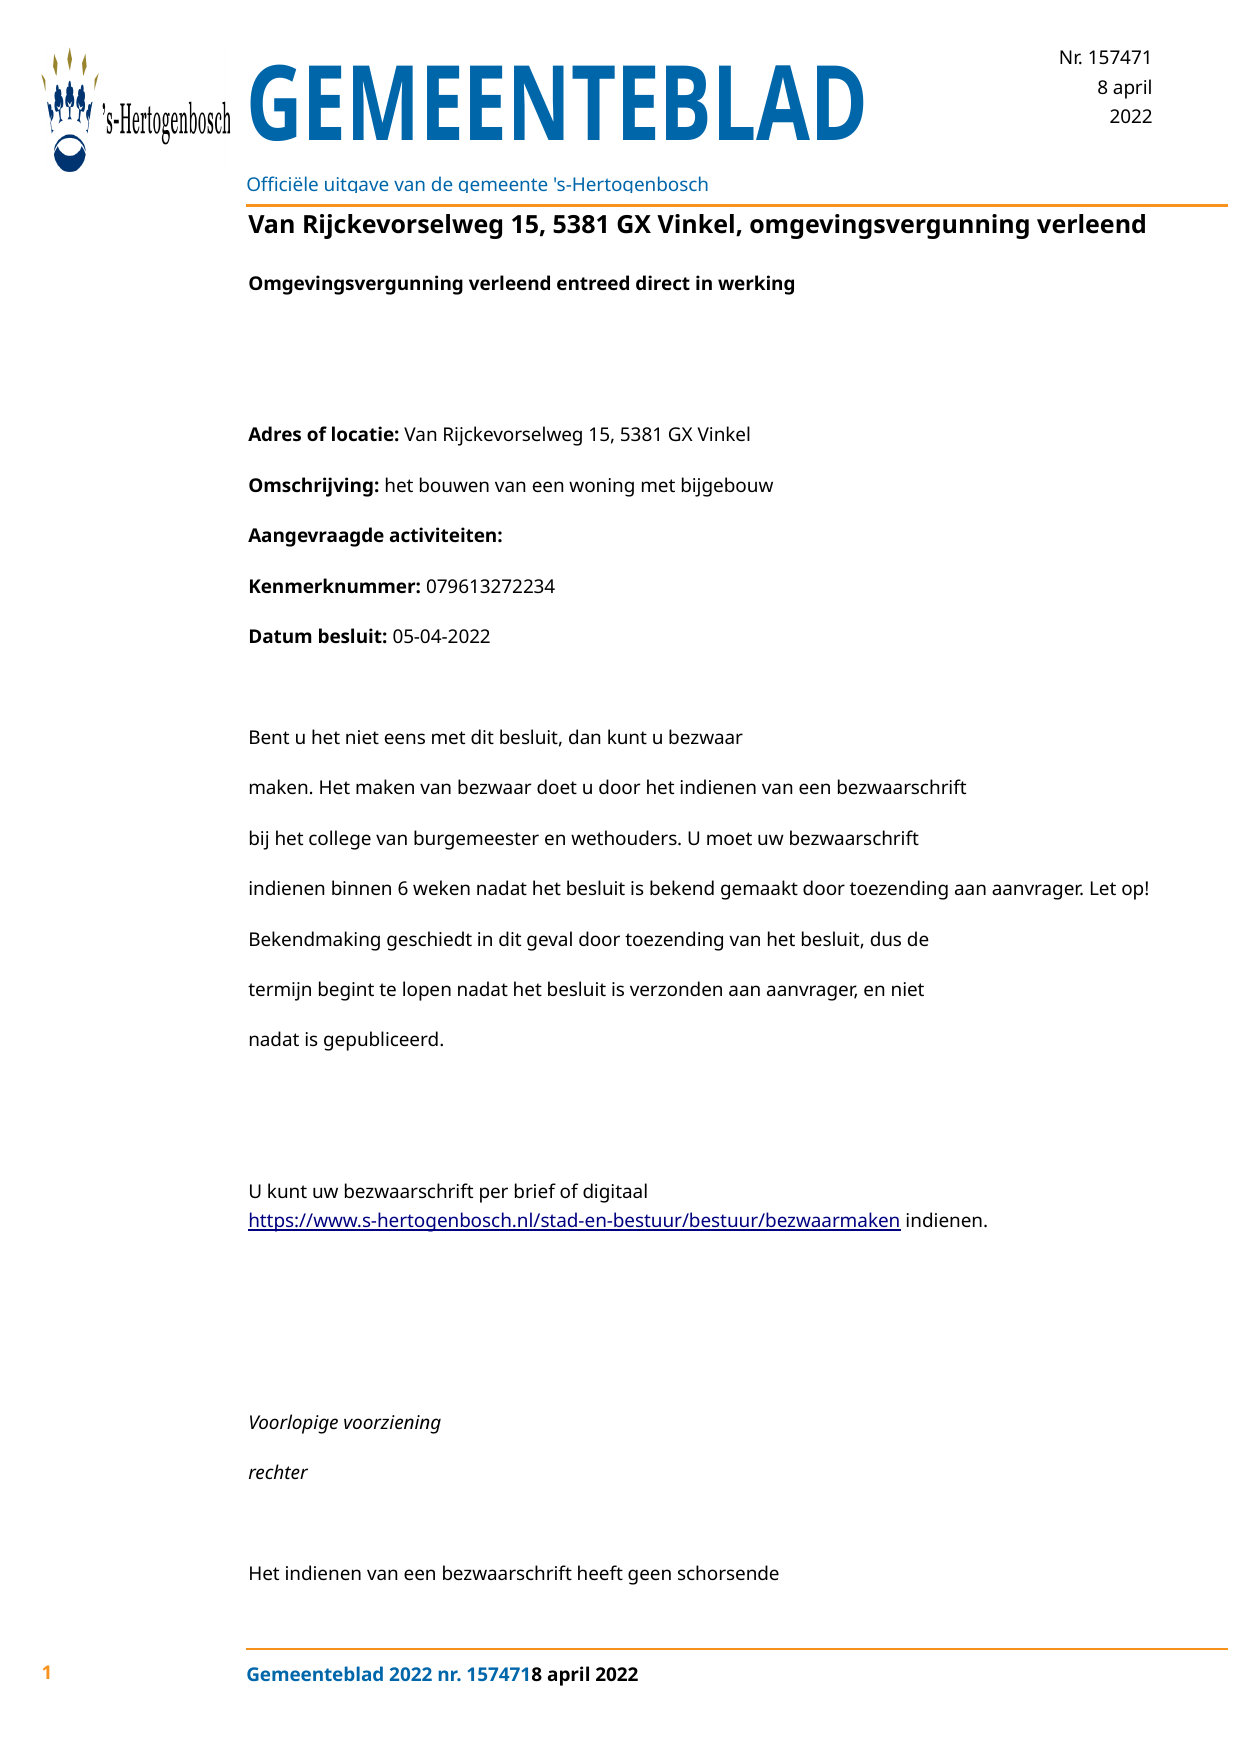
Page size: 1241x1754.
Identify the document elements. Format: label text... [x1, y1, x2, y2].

text Bekendmaking geschiedt in dit geval door toezending van het besluit, dus de [248, 926, 1152, 951]
picture [41, 47, 231, 172]
text Omgevingsvergunning verleend entreed direct in werking [248, 270, 1152, 296]
text maken. Het maken van bezwaar doet u door het indienen van een bezwaarschrift [248, 774, 1152, 800]
text indienen binnen 6 weken nadat het besluit is bekend gemaakt door toezending aan aanvrager. Let op! [248, 875, 1152, 901]
text Voorlopige voorziening [248, 1409, 1152, 1435]
text Kenmerknummer: 079613272234 [248, 573, 1152, 598]
text Het indienen van een bezwaarschrift heeft geen schorsende [248, 1560, 1152, 1586]
text U kunt uw bezwaarschrift per brief of digitaal https://www.s-hertogenbosch.nl/stad-en-bestuur/bestuur/bezwaarmaken indienen. [248, 1178, 1152, 1233]
text Van Rijckevorselweg 15, 5381 GX Vinkel, omgevingsvergunning verleend [248, 207, 1152, 241]
text nadat is gepubliceerd. [248, 1027, 1152, 1052]
text Datum besluit: 05-04-2022 [248, 623, 1152, 649]
text Omschrijving: het bouwen van een woning met bijgebouw [248, 472, 1152, 498]
text bij het college van burgemeester en wethouders. U moet uw bezwaarschrift [248, 825, 1152, 851]
text Adres of locatie: Van Rijckevorselweg 15, 5381 GX Vinkel [248, 422, 1152, 447]
text Aangevraagde activiteiten: [248, 522, 1152, 548]
text termijn begint te lopen nadat het besluit is verzonden aan aanvrager, en niet [248, 976, 1152, 1002]
text Bent u het niet eens met dit besluit, dan kunt u bezwaar [248, 724, 1152, 750]
text rechter [248, 1459, 1152, 1485]
